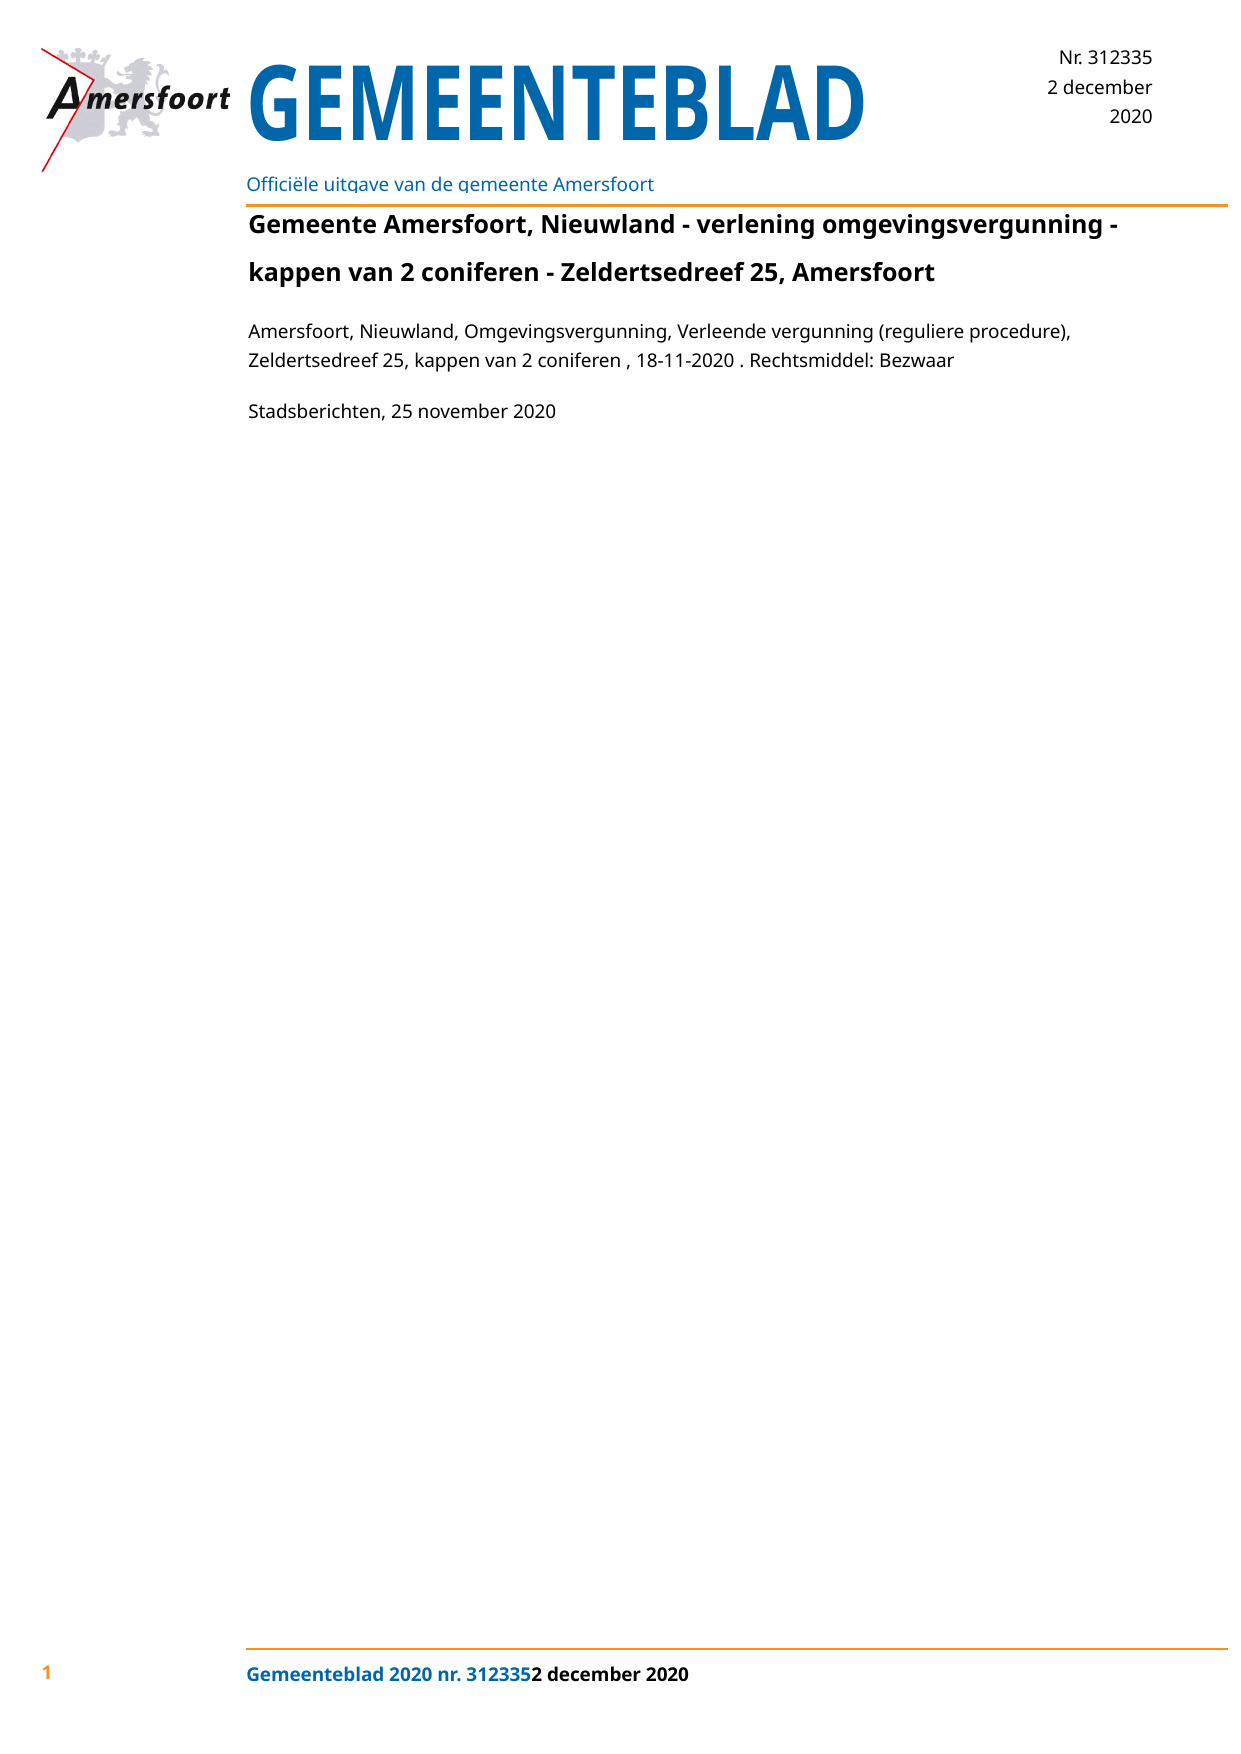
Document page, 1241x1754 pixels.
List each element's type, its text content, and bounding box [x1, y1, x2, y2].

text Gemeente Amersfoort, Nieuwland - verlening omgevingsvergunning - kappen van 2 coniferen - Zeldertsedreef 25, Amersfoort [248, 207, 1152, 288]
text Stadsberichten, 25 november 2020 [248, 398, 1152, 424]
text Amersfoort, Nieuwland, Omgevingsvergunning, Verleende vergunning (reguliere procedure), Zeldertsedreef 25, kappen van 2 coniferen , 18-11-2020 . Rechtsmiddel: Bezwaar [248, 318, 1152, 373]
picture [41, 47, 231, 172]
